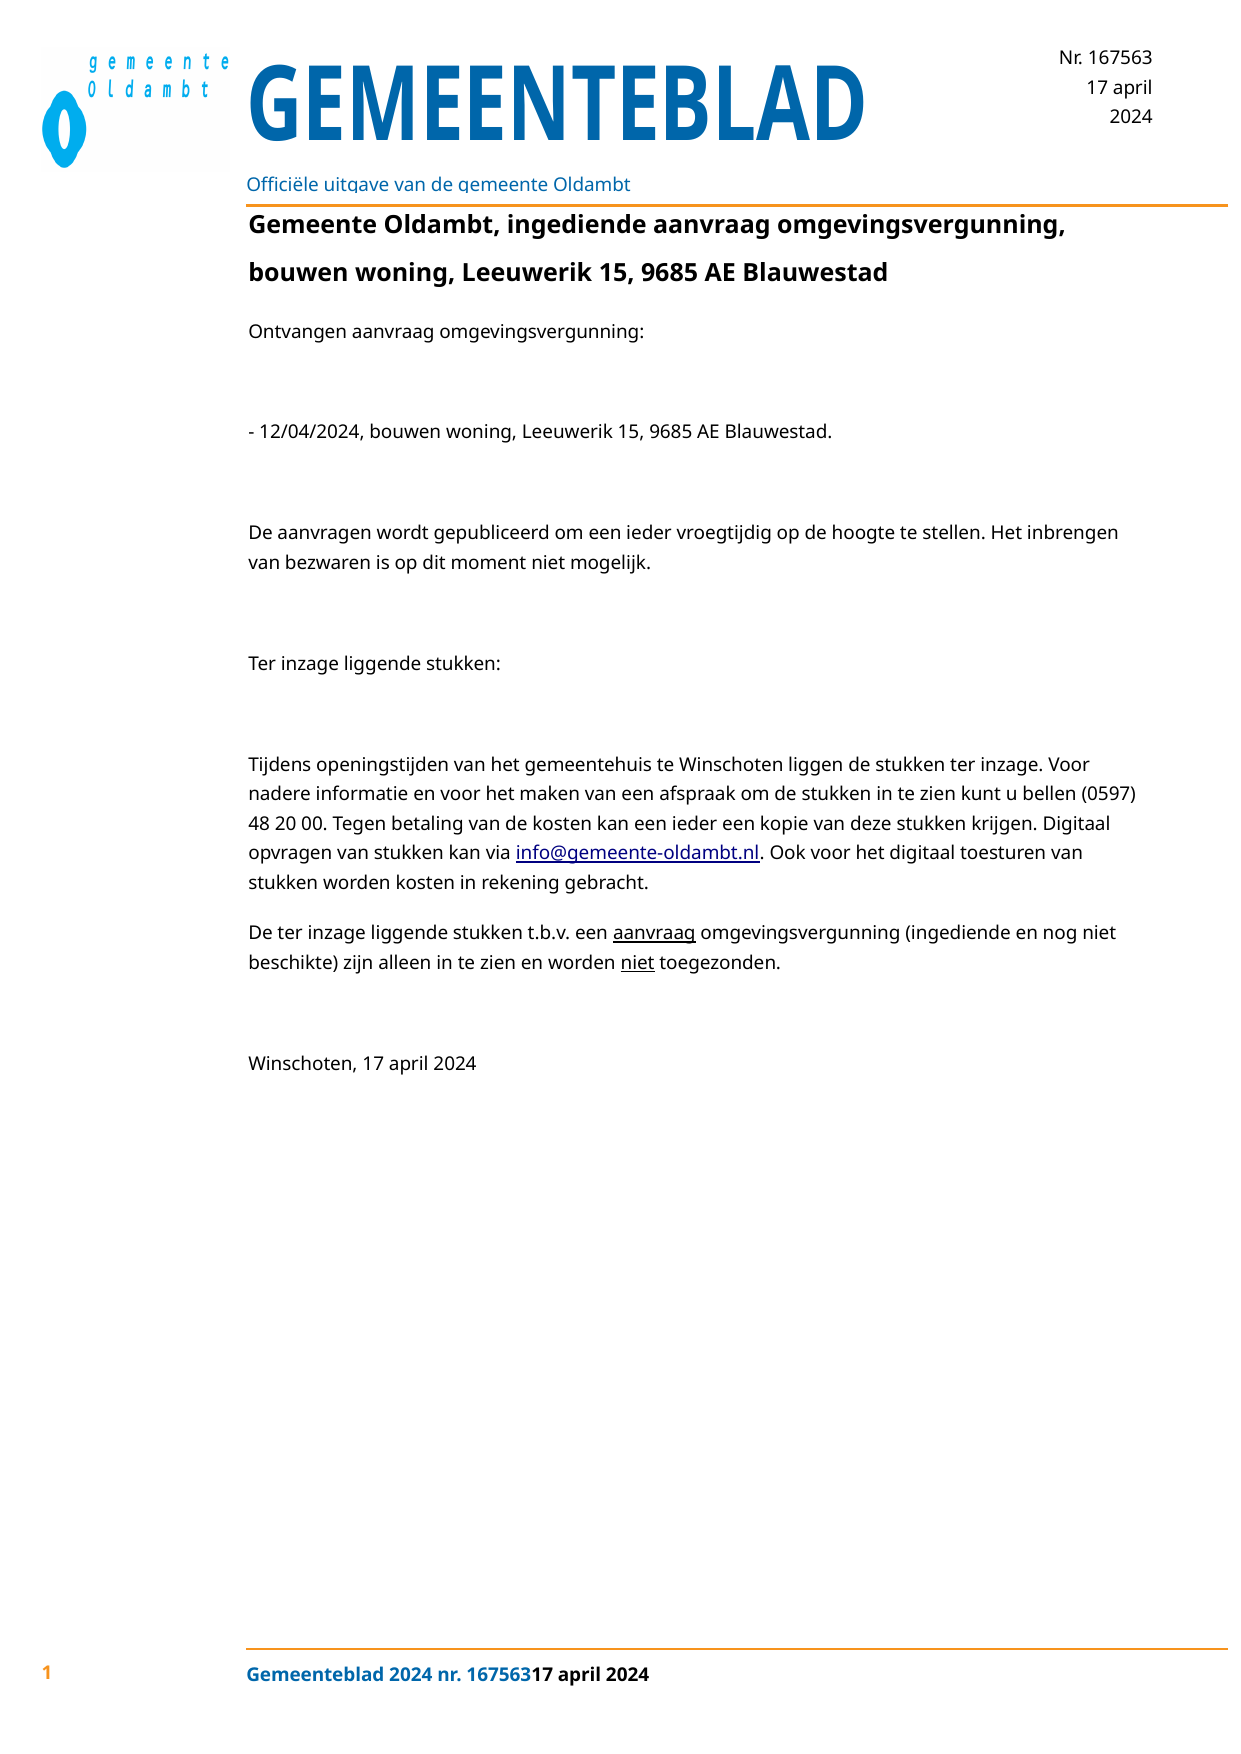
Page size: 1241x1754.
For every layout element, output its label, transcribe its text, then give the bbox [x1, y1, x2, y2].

text Ontvangen aanvraag omgevingsvergunning: [248, 318, 1152, 344]
text Ter inzage liggende stukken: [248, 650, 1152, 676]
text - 12/04/2024, bouwen woning, Leeuwerik 15, 9685 AE Blauwestad. [248, 419, 1152, 444]
text Winschoten, 17 april 2024 [248, 1050, 1152, 1076]
text Tijdens openingstijden van het gemeentehuis te Winschoten liggen de stukken ter inzage. Voor nadere informatie en voor het maken van een afspraak om de stukken in te zien kunt u bellen (0597) 48 20 00. Tegen betaling van de kosten kan een ieder een kopie van deze stukken krijgen. Digitaal opvragen van stukken kan via info@gemeente-oldambt.nl. Ook voor het digitaal toesturen van stukken worden kosten in rekening gebracht. [248, 751, 1152, 895]
text De aanvragen wordt gepubliceerd om een ieder vroegtijdig op de hoogte te stellen. Het inbrengen van bezwaren is op dit moment niet mogelijk. [248, 519, 1152, 575]
text Gemeente Oldambt, ingediende aanvraag omgevingsvergunning, bouwen woning, Leeuwerik 15, 9685 AE Blauwestad [248, 207, 1152, 288]
text De ter inzage liggende stukken t.b.v. een aanvraag omgevingsvergunning (ingediende en nog niet beschikte) zijn alleen in te zien en worden niet toegezonden. [248, 919, 1152, 975]
picture [41, 47, 231, 172]
